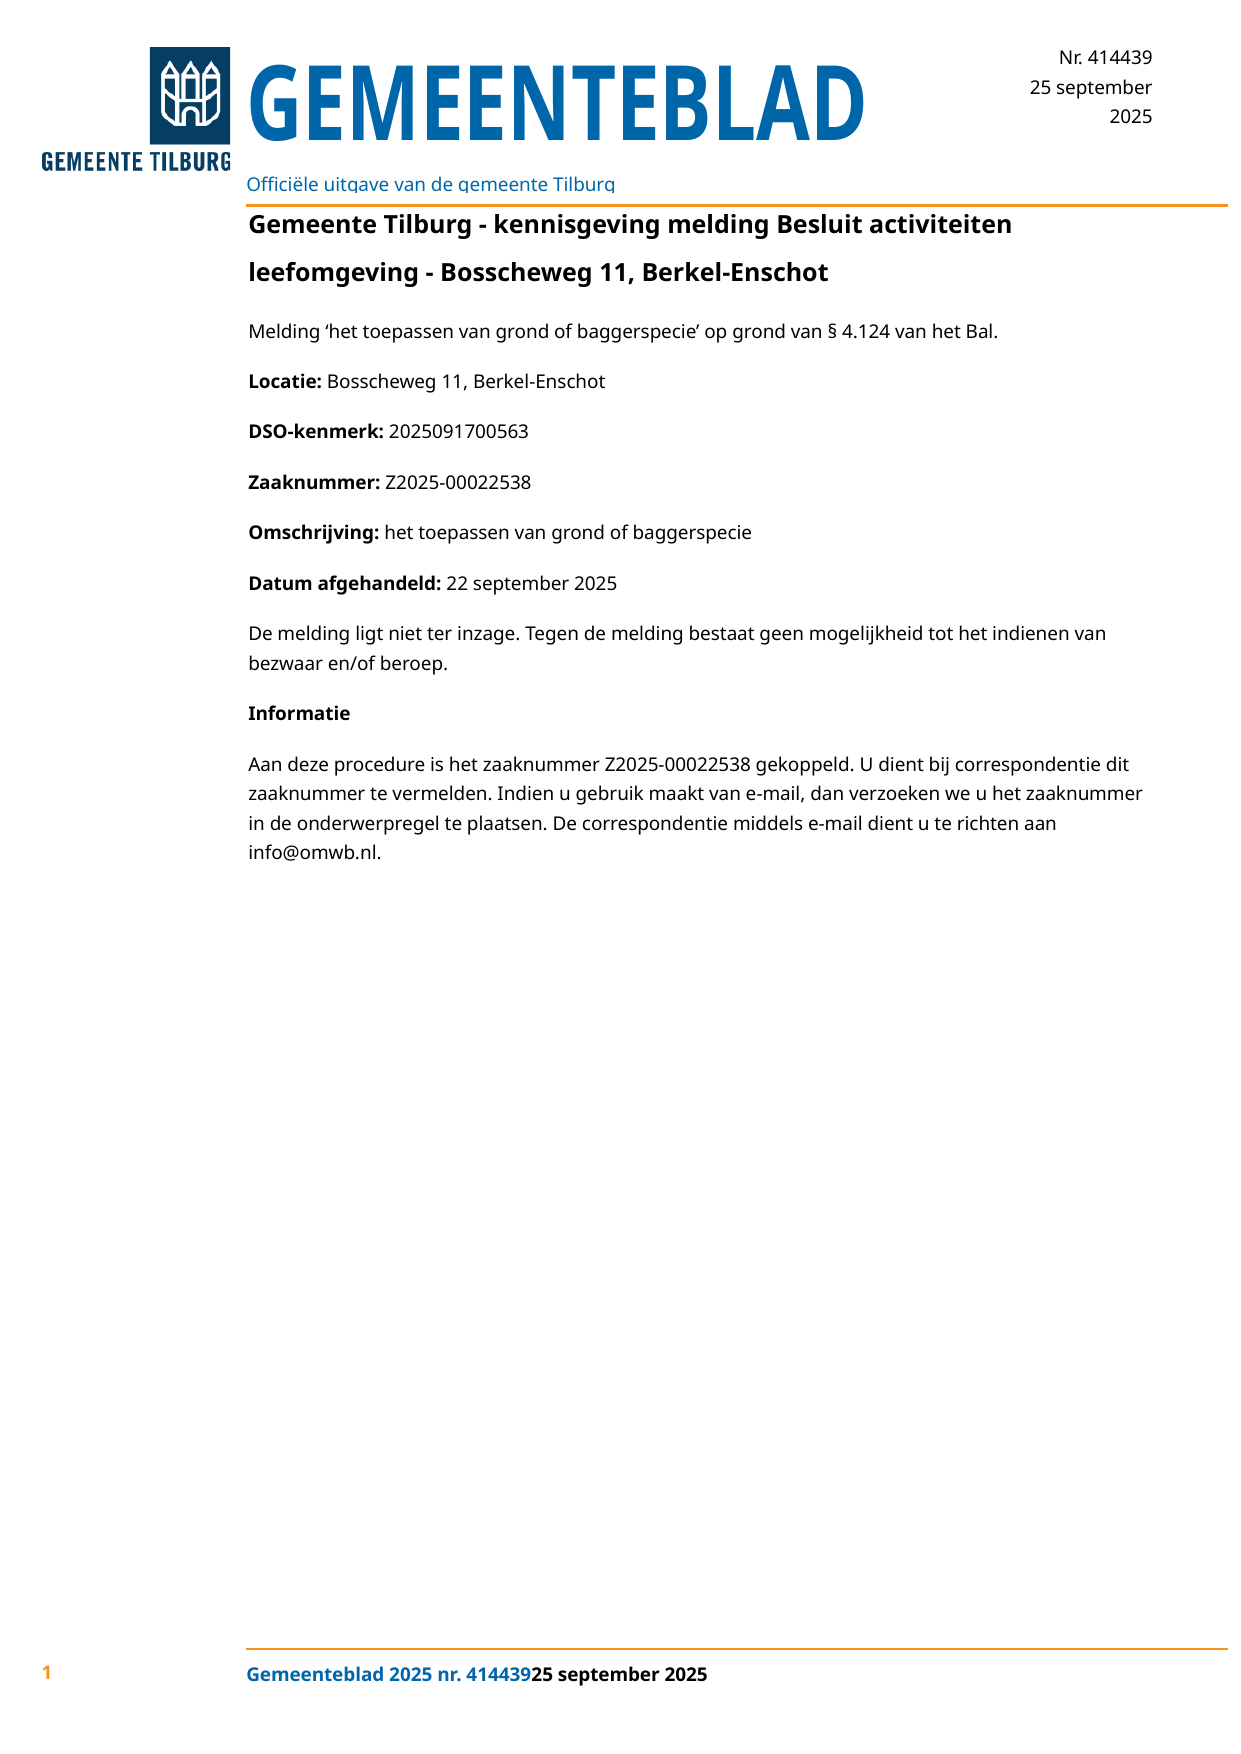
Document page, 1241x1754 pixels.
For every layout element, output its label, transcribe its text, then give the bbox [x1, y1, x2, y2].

text Informatie [248, 700, 1152, 726]
text DSO-kenmerk: 2025091700563 [248, 419, 1152, 444]
text De melding ligt niet ter inzage. Tegen de melding bestaat geen mogelijkheid tot het indienen van bezwaar en/of beroep. [248, 620, 1152, 676]
text Locatie: Bosscheweg 11, Berkel-Enschot [248, 368, 1152, 394]
text Datum afgehandeld: 22 september 2025 [248, 570, 1152, 596]
text Zaaknummer: Z2025-00022538 [248, 469, 1152, 495]
text Omschrijving: het toepassen van grond of baggerspecie [248, 519, 1152, 545]
text Gemeente Tilburg - kennisgeving melding Besluit activiteiten leefomgeving - Bosscheweg 11, Berkel-Enschot [248, 207, 1152, 288]
text Melding ‘het toepassen van grond of baggerspecie’ op grond van § 4.124 van het Bal. [248, 318, 1152, 344]
text Aan deze procedure is het zaaknummer Z2025-00022538 gekoppeld. U dient bij correspondentie dit zaaknummer te vermelden. Indien u gebruik maakt van e-mail, dan verzoeken we u het zaaknummer in de onderwerpregel te plaatsen. De correspondentie middels e-mail dient u te richten aan info@omwb.nl. [248, 751, 1152, 865]
picture [41, 47, 231, 172]
